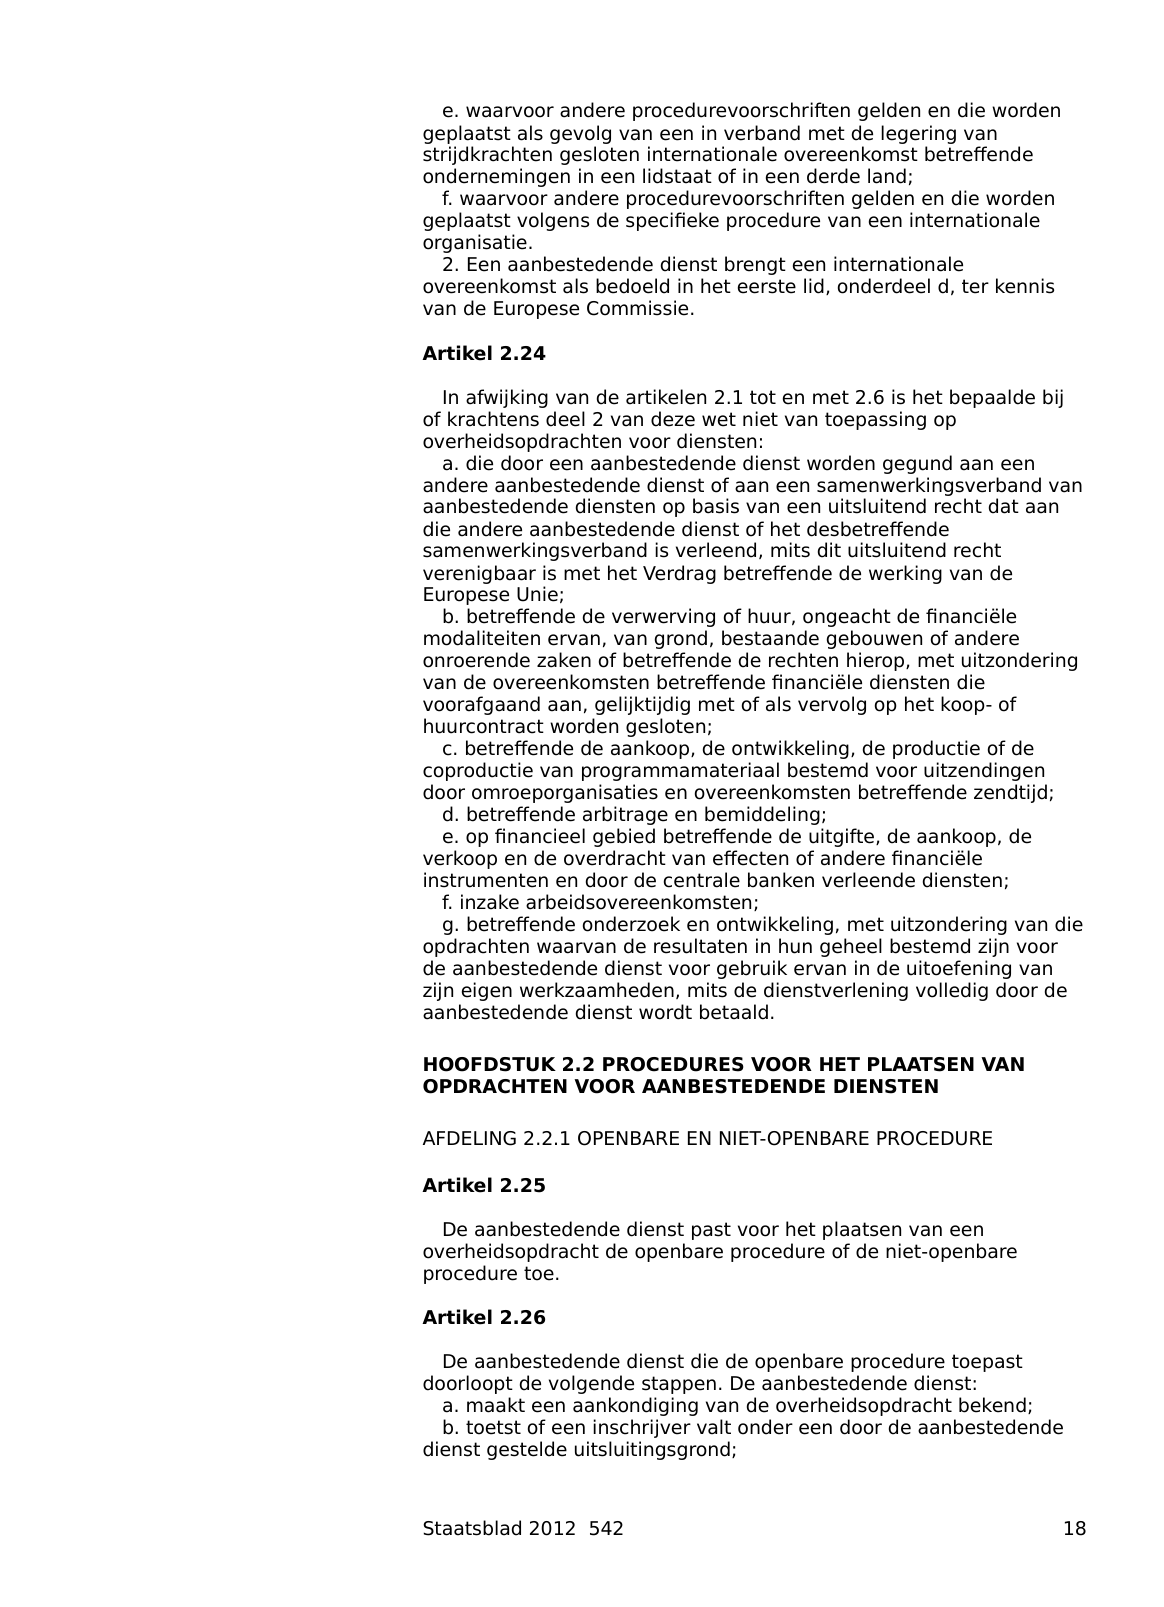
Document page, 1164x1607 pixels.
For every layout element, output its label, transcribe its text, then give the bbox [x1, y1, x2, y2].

text g. betreffende onderzoek en ontwikkeling, met uitzondering van die opdrachten waarvan de resultaten in hun geheel bestemd zijn voor de aanbestedende dienst voor gebruik ervan in de uitoefening van zijn eigen werkzaamheden, mits de dienstverlening volledig door de aanbestedende dienst wordt betaald. [422, 914, 1087, 1024]
text e. op financieel gebied betreffende de uitgifte, de aankoop, de verkoop en de overdracht van effecten of andere financiële instrumenten en door de centrale banken verleende diensten; [422, 826, 1087, 892]
text De aanbestedende dienst past voor het plaatsen van een overheidsopdracht de openbare procedure of de niet-openbare procedure toe. [422, 1219, 1087, 1285]
text a. maakt een aankondiging van de overheidsopdracht bekend; [422, 1395, 1087, 1417]
text De aanbestedende dienst die de openbare procedure toepast doorloopt de volgende stappen. De aanbestedende dienst: [422, 1351, 1087, 1395]
subtitle Artikel 2.24 [422, 342, 1087, 364]
text e. waarvoor andere procedurevoorschriften gelden en die worden geplaatst als gevolg van een in verband met de legering van strijdkrachten gesloten internationale overeenkomst betreffende ondernemingen in een lidstaat of in een derde land; [422, 100, 1087, 188]
subtitle Artikel 2.25 [422, 1175, 1087, 1197]
text d. betreffende arbitrage en bemiddeling; [422, 804, 1087, 826]
text a. die door een aanbestedende dienst worden gegund aan een andere aanbestedende dienst of aan een samenwerkingsverband van aanbestedende diensten op basis van een uitsluitend recht dat aan die andere aanbestedende dienst of het desbetreffende samenwerkingsverband is verleend, mits dit uitsluitend recht verenigbaar is met het Verdrag betreffende de werking van de Europese Unie; [422, 452, 1087, 606]
text b. toetst of een inschrijver valt onder een door de aanbestedende dienst gestelde uitsluitingsgrond; [422, 1417, 1087, 1461]
subtitle AFDELING 2.2.1 OPENBARE EN NIET-OPENBARE PROCEDURE [422, 1128, 1087, 1150]
subtitle HOOFDSTUK 2.2 PROCEDURES VOOR HET PLAATSEN VAN OPDRACHTEN VOOR AANBESTEDENDE DIENSTEN [422, 1054, 1087, 1098]
text f. inzake arbeidsovereenkomsten; [422, 892, 1087, 914]
text 2. Een aanbestedende dienst brengt een internationale overeenkomst als bedoeld in het eerste lid, onderdeel d, ter kennis van de Europese Commissie. [422, 254, 1087, 320]
text b. betreffende de verwerving of huur, ongeacht de financiële modaliteiten ervan, van grond, bestaande gebouwen of andere onroerende zaken of betreffende de rechten hierop, met uitzondering van de overeenkomsten betreffende financiële diensten die voorafgaand aan, gelijktijdig met of als vervolg op het koop- of huurcontract worden gesloten; [422, 606, 1087, 738]
text In afwijking van de artikelen 2.1 tot en met 2.6 is het bepaalde bij of krachtens deel 2 van deze wet niet van toepassing op overheidsopdrachten voor diensten: [422, 387, 1087, 452]
text c. betreffende de aankoop, de ontwikkeling, de productie of de coproductie van programmamateriaal bestemd voor uitzendingen door omroeporganisaties en overeenkomsten betreffende zendtijd; [422, 738, 1087, 804]
text f. waarvoor andere procedurevoorschriften gelden en die worden geplaatst volgens de specifieke procedure van een internationale organisatie. [422, 188, 1087, 254]
subtitle Artikel 2.26 [422, 1307, 1087, 1329]
